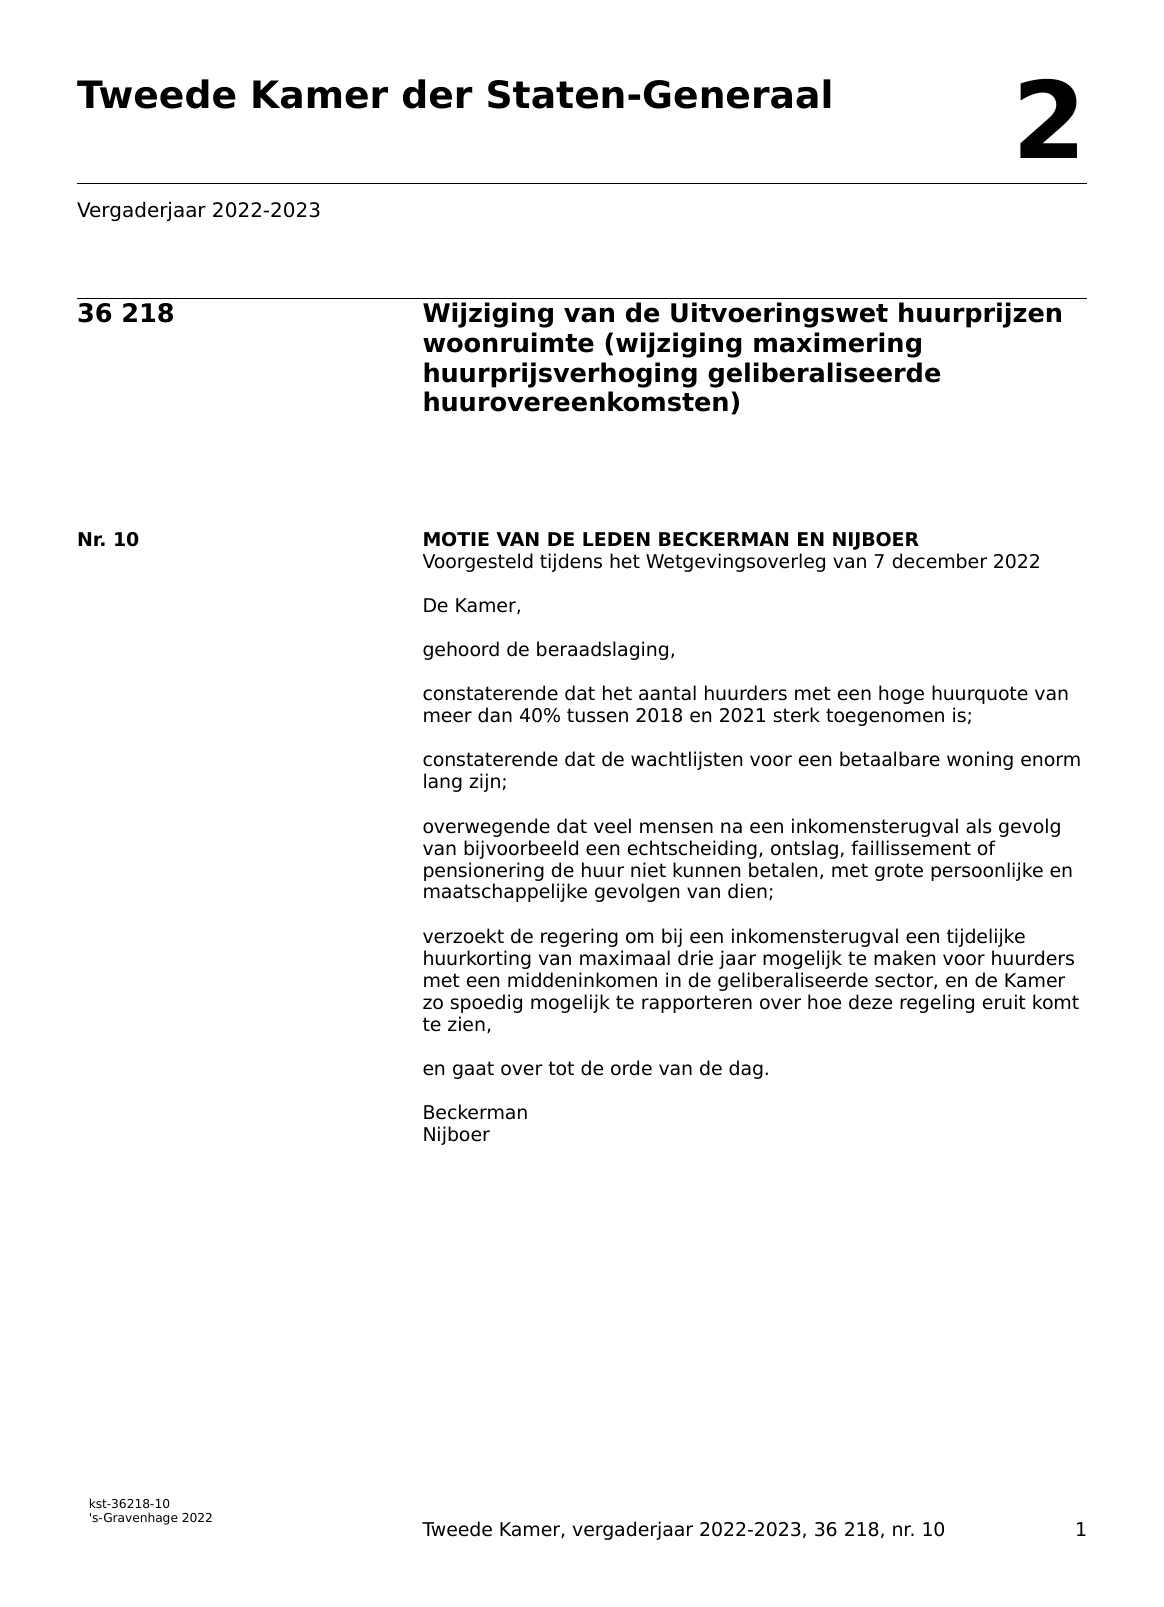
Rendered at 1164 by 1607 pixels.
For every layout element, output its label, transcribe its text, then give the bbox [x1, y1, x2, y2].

text 's-Gravenhage 2022 [88, 1511, 323, 1525]
text kst-36218-10 [88, 1497, 323, 1511]
text Beckerman [422, 1102, 1087, 1124]
table_cell Vergaderjaar 2022-2023 [77, 184, 1087, 298]
table_header Tweede Kamer der Staten-Generaal [77, 59, 886, 183]
text Voorgesteld tijdens het Wetgevingsoverleg van 7 december 2022 [422, 551, 1087, 573]
subtitle 36 218 Wijziging van de Uitvoeringswet huurprijzen woonruimte (wijziging maximering huurprijsverhoging geliberaliseerde huurovereenkomsten) [77, 299, 1087, 418]
text Nijboer [422, 1124, 1087, 1146]
text constaterende dat het aantal huurders met een hoge huurquote van meer dan 40% tussen 2018 en 2021 sterk toegenomen is; [422, 683, 1087, 727]
table_header 2 [886, 59, 1087, 183]
text overwegende dat veel mensen na een inkomensterugval als gevolg van bijvoorbeeld een echtscheiding, ontslag, faillissement of pensionering de huur niet kunnen betalen, met grote persoonlijke en maatschappelijke gevolgen van dien; [422, 816, 1087, 903]
text De Kamer, [422, 595, 1087, 617]
text en gaat over tot de orde van de dag. [422, 1058, 1087, 1080]
subtitle Nr. 10 MOTIE VAN DE LEDEN BECKERMAN EN NIJBOER [77, 529, 1087, 551]
text constaterende dat de wachtlijsten voor een betaalbare woning enorm lang zijn; [422, 749, 1087, 793]
text verzoekt de regering om bij een inkomensterugval een tijdelijke huurkorting van maximaal drie jaar mogelijk te maken voor huurders met een middeninkomen in de geliberaliseerde sector, en de Kamer zo spoedig mogelijk te rapporteren over hoe deze regeling eruit komt te zien, [422, 926, 1087, 1036]
text gehoord de beraadslaging, [422, 639, 1087, 661]
